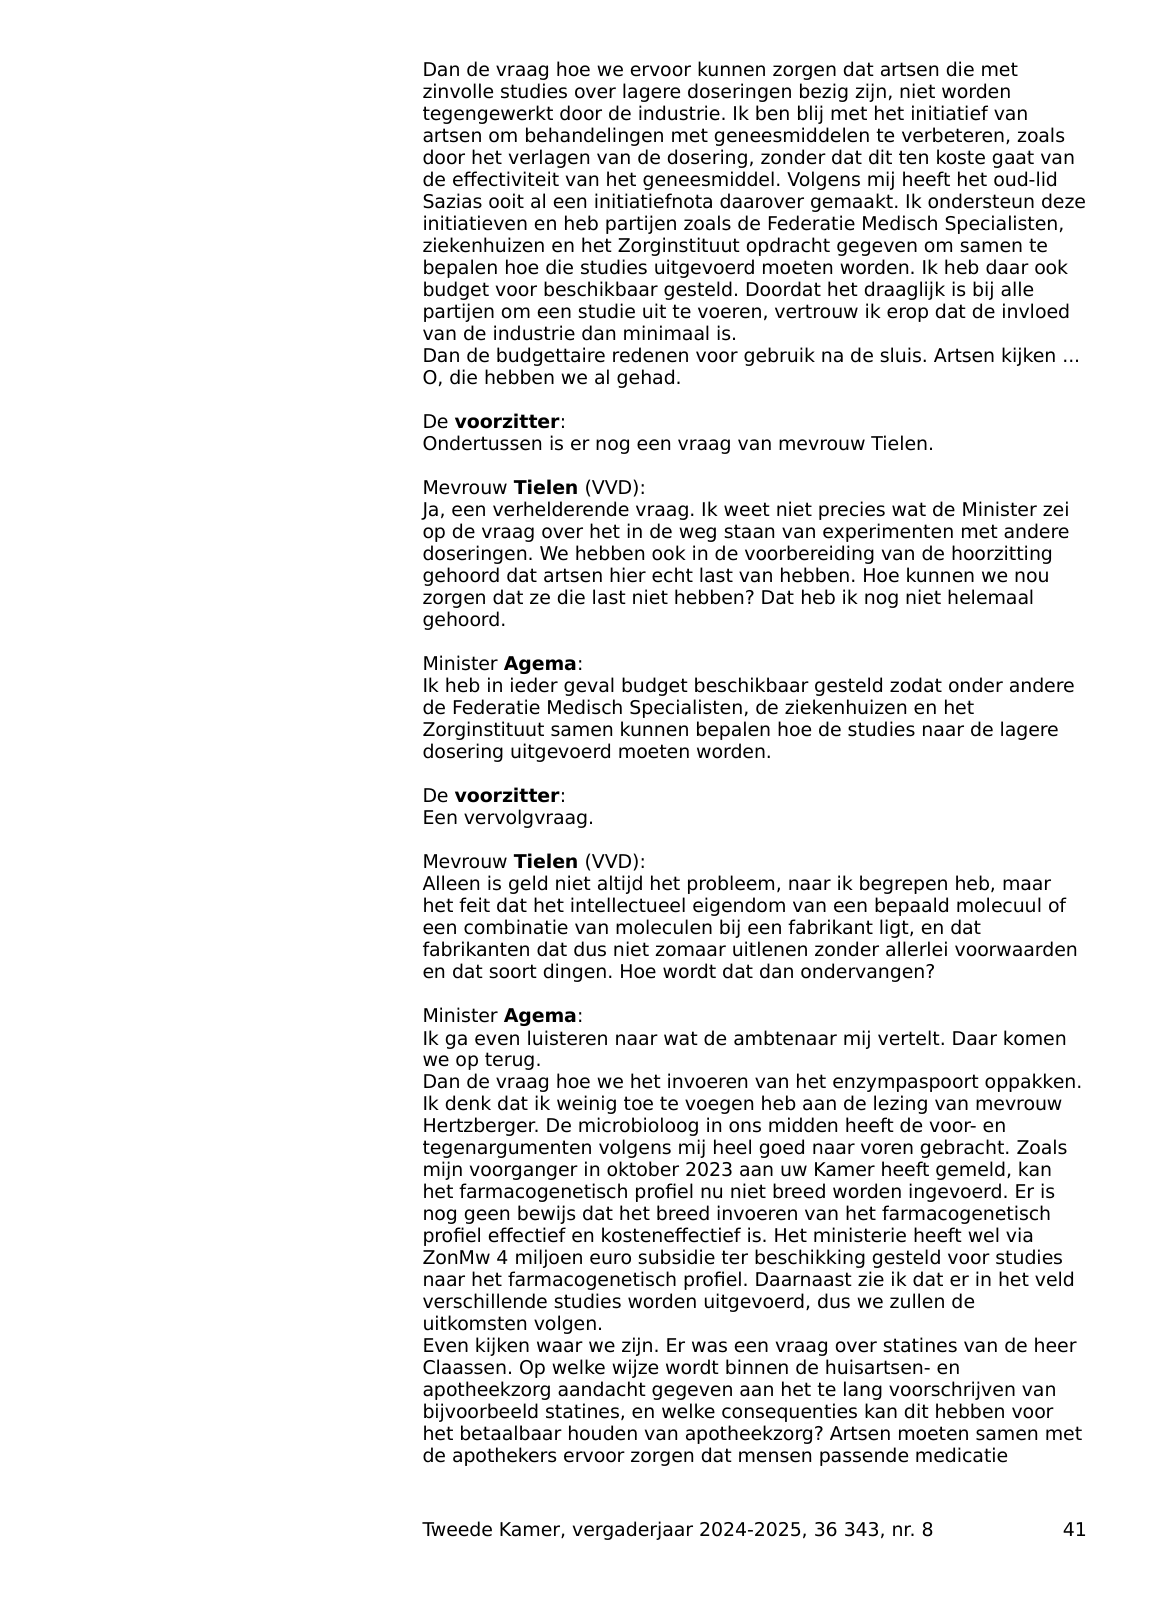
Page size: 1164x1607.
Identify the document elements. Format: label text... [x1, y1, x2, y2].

text De voorzitter: [422, 411, 1087, 433]
text Dan de vraag hoe we ervoor kunnen zorgen dat artsen die met zinvolle studies over lagere doseringen bezig zijn, niet worden tegengewerkt door de industrie. Ik ben blij met het initiatief van artsen om behandelingen met geneesmiddelen te verbeteren, zoals door het verlagen van de dosering, zonder dat dit ten koste gaat van de effectiviteit van het geneesmiddel. Volgens mij heeft het oud-lid Sazias ooit al een initiatiefnota daarover gemaakt. Ik ondersteun deze initiatieven en heb partijen zoals de Federatie Medisch Specialisten, ziekenhuizen en het Zorginstituut opdracht gegeven om samen te bepalen hoe die studies uitgevoerd moeten worden. Ik heb daar ook budget voor beschikbaar gesteld. Doordat het draaglijk is bij alle partijen om een studie uit te voeren, vertrouw ik erop dat de invloed van de industrie dan minimaal is. [422, 59, 1087, 345]
text Ik heb in ieder geval budget beschikbaar gesteld zodat onder andere de Federatie Medisch Specialisten, de ziekenhuizen en het Zorginstituut samen kunnen bepalen hoe de studies naar de lagere dosering uitgevoerd moeten worden. [422, 675, 1087, 763]
text Minister Agema: [422, 653, 1087, 675]
text Even kijken waar we zijn. Er was een vraag over statines van de heer Claassen. Op welke wijze wordt binnen de huisartsen- en apotheekzorg aandacht gegeven aan het te lang voorschrijven van bijvoorbeeld statines, en welke consequenties kan dit hebben voor het betaalbaar houden van apotheekzorg? Artsen moeten samen met de apothekers ervoor zorgen dat mensen passende medicatie [422, 1335, 1087, 1467]
text Dan de budgettaire redenen voor gebruik na de sluis. Artsen kijken ... O, die hebben we al gehad. [422, 345, 1087, 389]
text Een vervolgvraag. [422, 807, 1087, 829]
text Mevrouw Tielen (VVD): [422, 851, 1087, 873]
text De voorzitter: [422, 785, 1087, 807]
text Ik ga even luisteren naar wat de ambtenaar mij vertelt. Daar komen we op terug. [422, 1027, 1087, 1071]
text Dan de vraag hoe we het invoeren van het enzympaspoort oppakken. Ik denk dat ik weinig toe te voegen heb aan de lezing van mevrouw Hertzberger. De microbioloog in ons midden heeft de voor- en tegenargumenten volgens mij heel goed naar voren gebracht. Zoals mijn voorganger in oktober 2023 aan uw Kamer heeft gemeld, kan het farmacogenetisch profiel nu niet breed worden ingevoerd. Er is nog geen bewijs dat het breed invoeren van het farmacogenetisch profiel effectief en kosteneffectief is. Het ministerie heeft wel via ZonMw 4 miljoen euro subsidie ter beschikking gesteld voor studies naar het farmacogenetisch profiel. Daarnaast zie ik dat er in het veld verschillende studies worden uitgevoerd, dus we zullen de uitkomsten volgen. [422, 1071, 1087, 1335]
text Ondertussen is er nog een vraag van mevrouw Tielen. [422, 433, 1087, 455]
text Minister Agema: [422, 1005, 1087, 1027]
text Mevrouw Tielen (VVD): [422, 477, 1087, 499]
text Ja, een verhelderende vraag. Ik weet niet precies wat de Minister zei op de vraag over het in de weg staan van experimenten met andere doseringen. We hebben ook in de voorbereiding van de hoorzitting gehoord dat artsen hier echt last van hebben. Hoe kunnen we nou zorgen dat ze die last niet hebben? Dat heb ik nog niet helemaal gehoord. [422, 499, 1087, 631]
text Alleen is geld niet altijd het probleem, naar ik begrepen heb, maar het feit dat het intellectueel eigendom van een bepaald molecuul of een combinatie van moleculen bij een fabrikant ligt, en dat fabrikanten dat dus niet zomaar uitlenen zonder allerlei voorwaarden en dat soort dingen. Hoe wordt dat dan ondervangen? [422, 873, 1087, 983]
